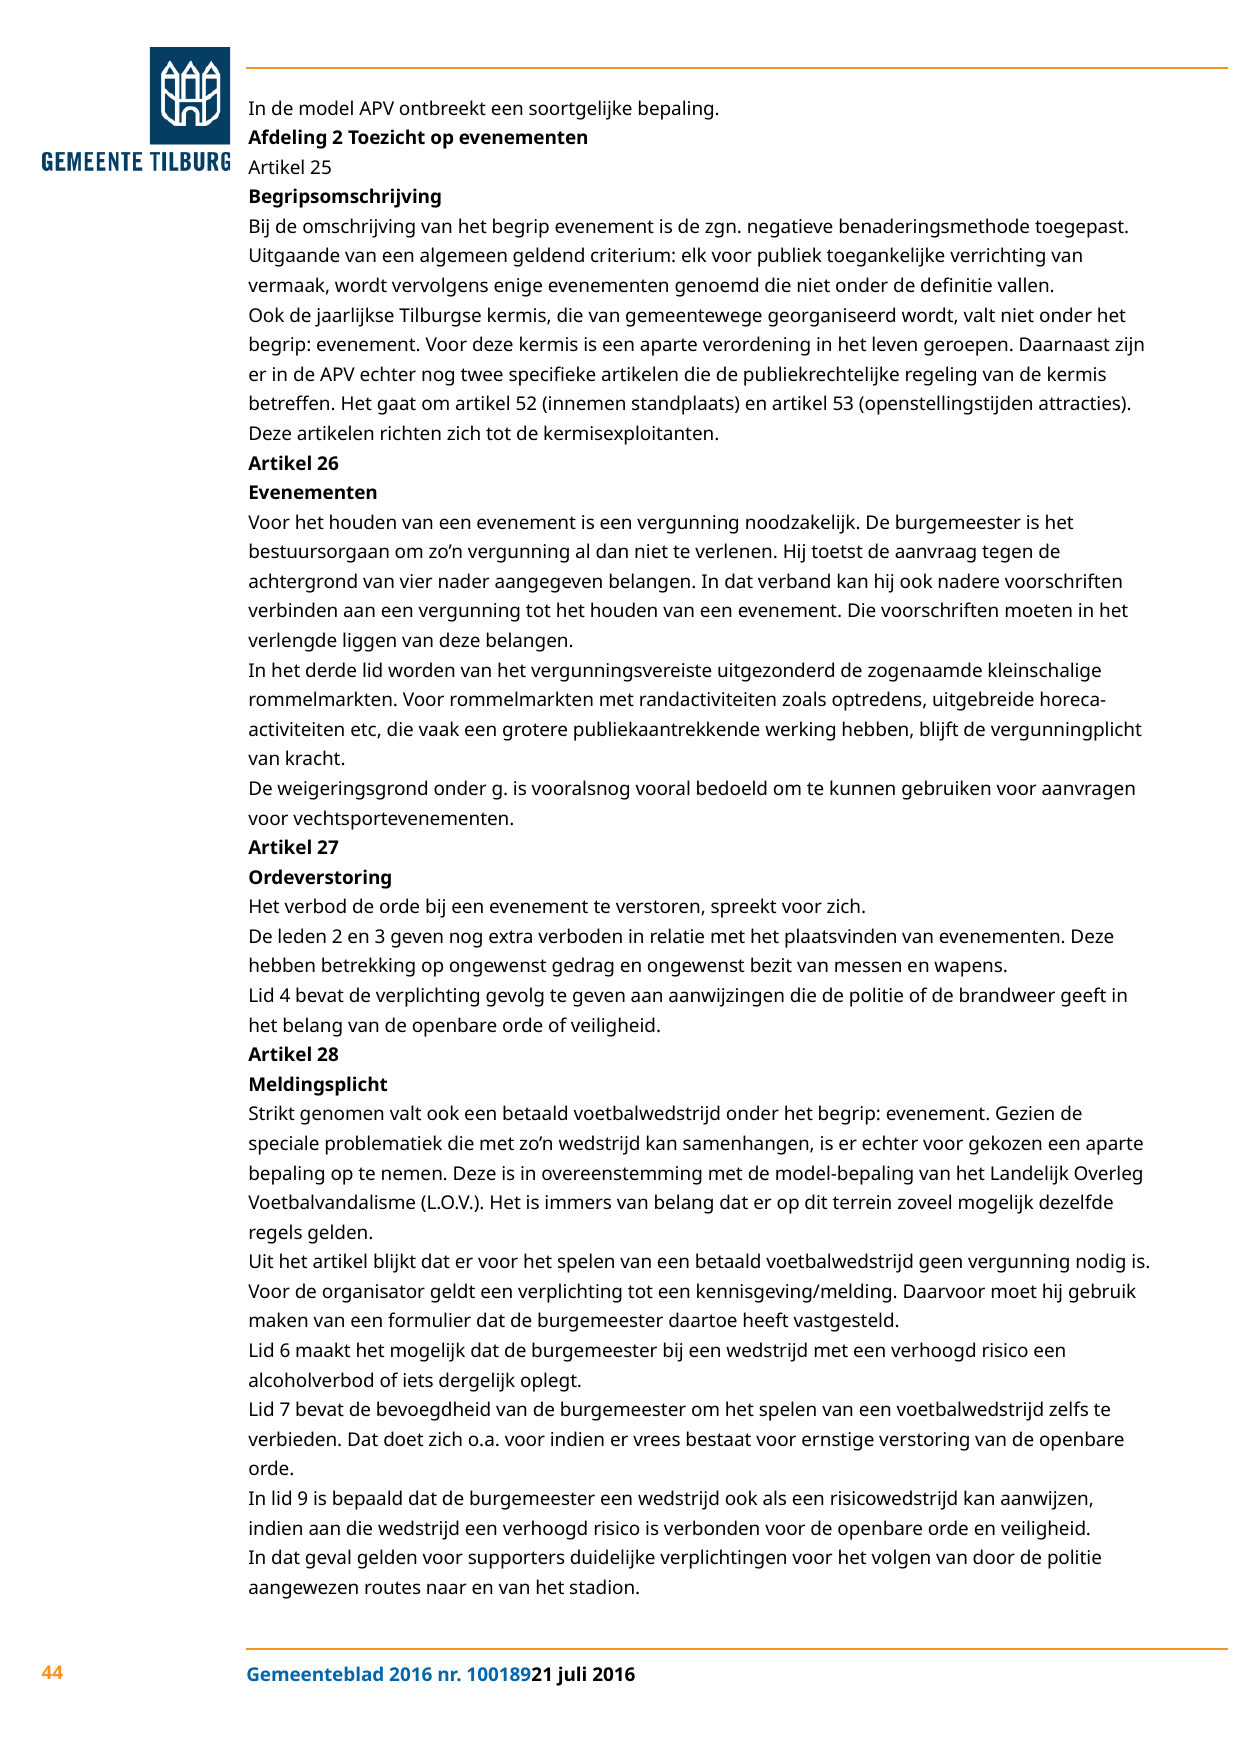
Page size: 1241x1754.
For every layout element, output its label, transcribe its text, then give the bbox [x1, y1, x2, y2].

text Ook de jaarlijkse Tilburgse kermis, die van gemeentewege georganiseerd wordt, valt niet onder het begrip: evenement. Voor deze kermis is een aparte verordening in het leven geroepen. Daarnaast zijn er in de APV echter nog twee specifieke artikelen die de publiekrechtelijke regeling van de kermis betreffen. Het gaat om artikel 52 (innemen standplaats) en artikel 53 (openstellingstijden attracties). Deze artikelen richten zich tot de kermisexploitanten. [248, 302, 1152, 446]
text alcoholverbod of iets dergelijk oplegt. [248, 1367, 1152, 1393]
text Uit het artikel blijkt dat er voor het spelen van een betaald voetbalwedstrijd geen vergunning nodig is. Voor de organisator geldt een verplichting tot een kennisgeving/melding. Daarvoor moet hij gebruik maken van een formulier dat de burgemeester daartoe heeft vastgesteld. [248, 1248, 1152, 1333]
text De weigeringsgrond onder g. is vooralsnog vooral bedoeld om te kunnen gebruiken voor aanvragen voor vechtsportevenementen. [248, 775, 1152, 831]
text Artikel 26 [248, 450, 1152, 476]
text Lid 4 bevat de verplichting gevolg te geven aan aanwijzingen die de politie of de brandweer geeft in het belang van de openbare orde of veiligheid. [248, 982, 1152, 1038]
text Meldingsplicht [248, 1071, 1152, 1097]
text Evenementen [248, 479, 1152, 505]
text Artikel 28 [248, 1041, 1152, 1067]
text Voor het houden van een evenement is een vergunning noodzakelijk. De burgemeester is het bestuursorgaan om zo’n vergunning al dan niet te verlenen. Hij toetst de aanvraag tegen de achtergrond van vier nader aangegeven belangen. In dat verband kan hij ook nadere voorschriften verbinden aan een vergunning tot het houden van een evenement. Die voorschriften moeten in het verlengde liggen van deze belangen. [248, 509, 1152, 653]
text In lid 9 is bepaald dat de burgemeester een wedstrijd ook als een risicowedstrijd kan aanwijzen, indien aan die wedstrijd een verhoogd risico is verbonden voor de openbare orde en veiligheid. [248, 1485, 1152, 1541]
text Artikel 27 [248, 834, 1152, 860]
text De leden 2 en 3 geven nog extra verboden in relatie met het plaatsvinden van evenementen. Deze hebben betrekking op ongewenst gedrag en ongewenst bezit van messen en wapens. [248, 923, 1152, 978]
text In dat geval gelden voor supporters duidelijke verplichtingen voor het volgen van door de politie aangewezen routes naar en van het stadion. [248, 1544, 1152, 1600]
text Artikel 25 [248, 154, 1152, 180]
text Ordeverstoring [248, 864, 1152, 890]
text Het verbod de orde bij een evenement te verstoren, spreekt voor zich. [248, 893, 1152, 919]
text Lid 7 bevat de bevoegdheid van de burgemeester om het spelen van een voetbalwedstrijd zelfs te verbieden. Dat doet zich o.a. voor indien er vrees bestaat voor ernstige verstoring van de openbare orde. [248, 1396, 1152, 1481]
text Afdeling 2 Toezicht op evenementen [248, 124, 1152, 150]
text Bij de omschrijving van het begrip evenement is de zgn. negatieve benaderingsmethode toegepast. Uitgaande van een algemeen geldend criterium: elk voor publiek toegankelijke verrichting van vermaak, wordt vervolgens enige evenementen genoemd die niet onder de definitie vallen. [248, 213, 1152, 298]
text In het derde lid worden van het vergunningsvereiste uitgezonderd de zogenaamde kleinschalige rommelmarkten. Voor rommelmarkten met randactiviteiten zoals optredens, uitgebreide horeca-activiteiten etc, die vaak een grotere publiekaantrekkende werking hebben, blijft de vergunningplicht van kracht. [248, 657, 1152, 771]
picture [41, 47, 231, 172]
text Lid 6 maakt het mogelijk dat de burgemeester bij een wedstrijd met een verhoogd risico een [248, 1337, 1152, 1363]
text Begripsomschrijving [248, 183, 1152, 209]
text Strikt genomen valt ook een betaald voetbalwedstrijd onder het begrip: evenement. Gezien de speciale problematiek die met zo’n wedstrijd kan samenhangen, is er echter voor gekozen een aparte bepaling op te nemen. Deze is in overeenstemming met de model-bepaling van het Landelijk Overleg Voetbalvandalisme (L.O.V.). Het is immers van belang dat er op dit terrein zoveel mogelijk dezelfde regels gelden. [248, 1101, 1152, 1245]
text In de model APV ontbreekt een soortgelijke bepaling. [248, 95, 1152, 121]
